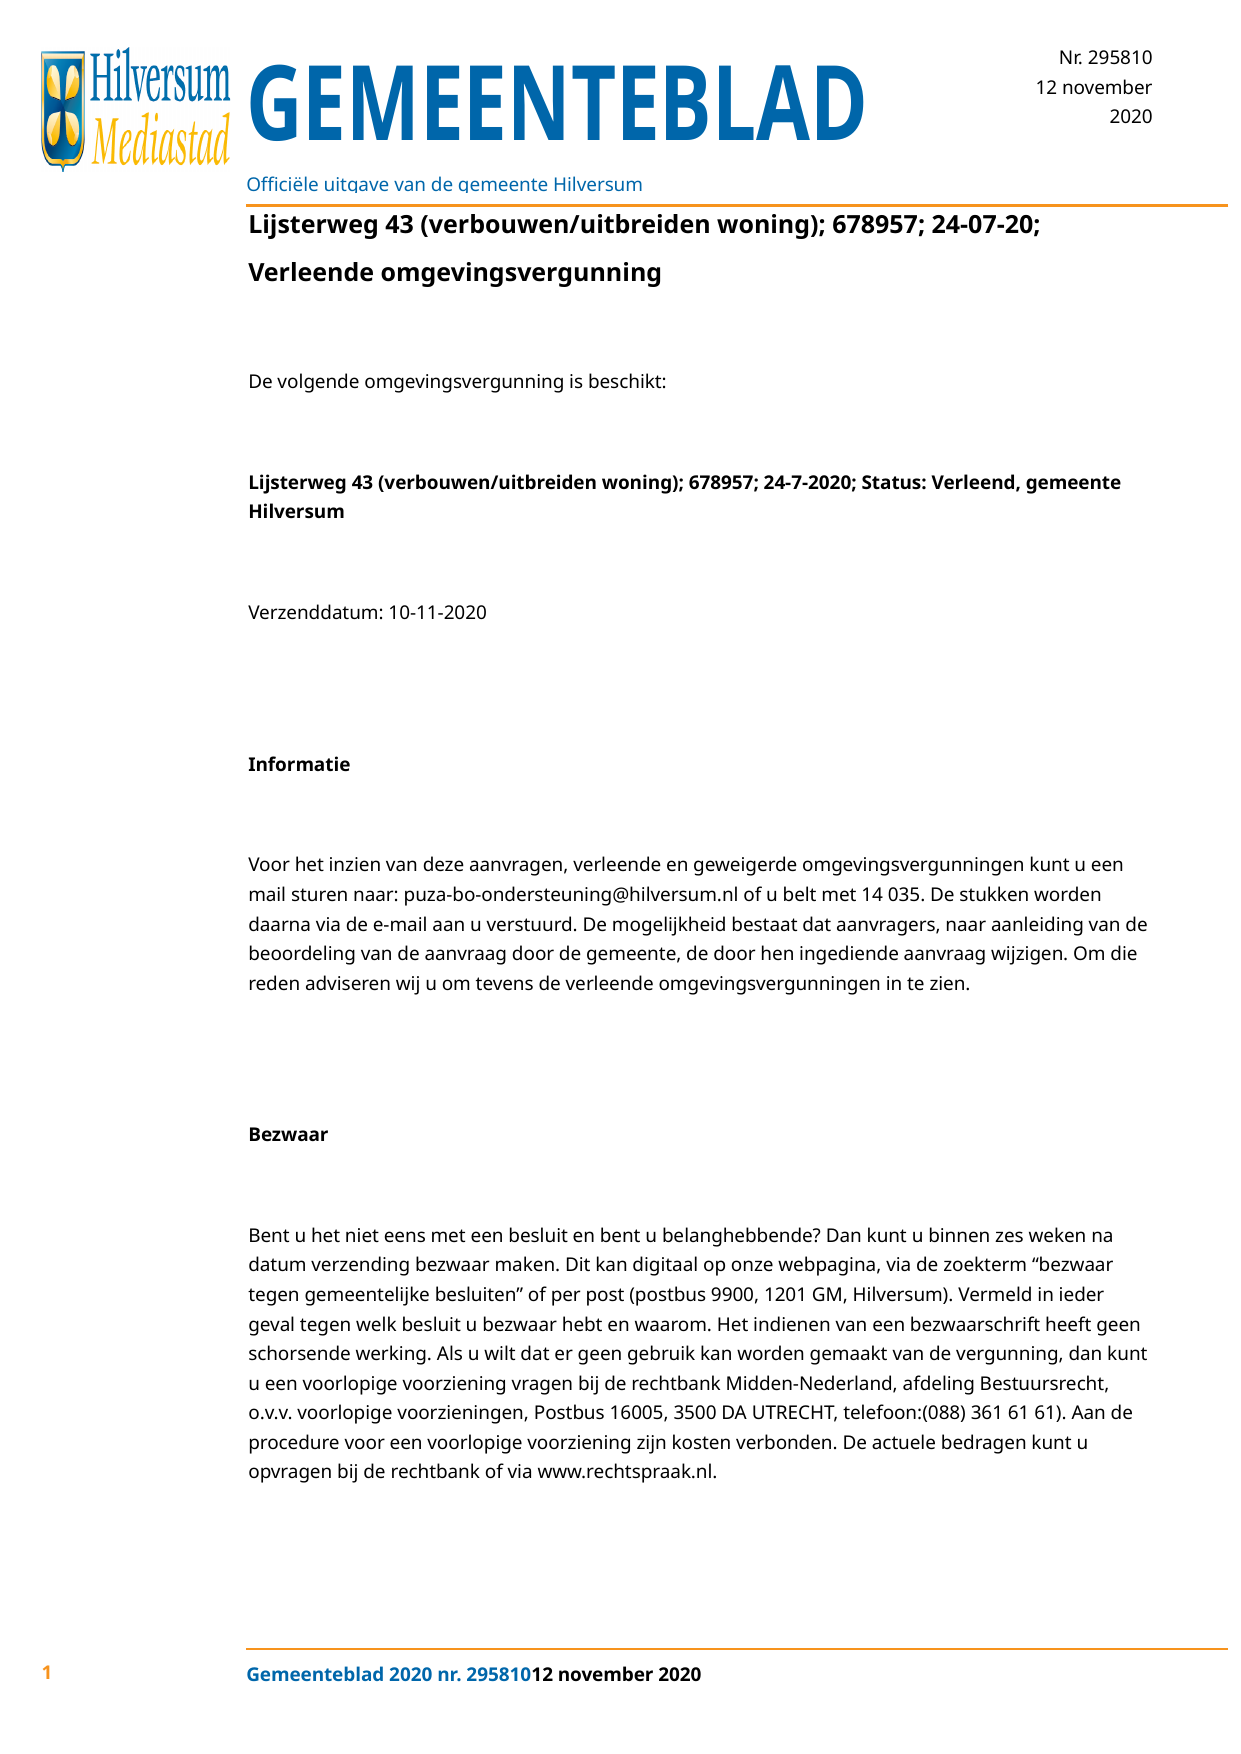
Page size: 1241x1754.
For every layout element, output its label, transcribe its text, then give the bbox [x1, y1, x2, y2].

text Verzenddatum: 10-11-2020 [248, 599, 1152, 625]
text Lijsterweg 43 (verbouwen/uitbreiden woning); 678957; 24-7-2020; Status: Verleend, gemeente Hilversum [248, 469, 1152, 524]
text Lijsterweg 43 (verbouwen/uitbreiden woning); 678957; 24-07-20; Verleende omgevingsvergunning [248, 207, 1152, 288]
text Informatie [248, 751, 1152, 777]
text Bezwaar [248, 1121, 1152, 1147]
text Voor het inzien van deze aanvragen, verleende en geweigerde omgevingsvergunningen kunt u een mail sturen naar: puza-bo-ondersteuning@hilversum.nl of u belt met 14 035. De stukken worden daarna via de e-mail aan u verstuurd. De mogelijkheid bestaat dat aanvragers, naar aanleiding van de beoordeling van de aanvraag door de gemeente, de door hen ingediende aanvraag wijzigen. Om die reden adviseren wij u om tevens de verleende omgevingsvergunningen in te zien. [248, 852, 1152, 996]
picture [41, 47, 231, 172]
text De volgende omgevingsvergunning is beschikt: [248, 368, 1152, 394]
text Bent u het niet eens met een besluit en bent u belanghebbende? Dan kunt u binnen zes weken na datum verzending bezwaar maken. Dit kan digitaal op onze webpagina, via de zoekterm “bezwaar tegen gemeentelijke besluiten” of per post (postbus 9900, 1201 GM, Hilversum). Vermeld in ieder geval tegen welk besluit u bezwaar hebt en waarom. Het indienen van een bezwaarschrift heeft geen schorsende werking. Als u wilt dat er geen gebruik kan worden gemaakt van de vergunning, dan kunt u een voorlopige voorziening vragen bij de rechtbank Midden-Nederland, afdeling Bestuursrecht, o.v.v. voorlopige voorzieningen, Postbus 16005, 3500 DA UTRECHT, telefoon:(088) 361 61 61). Aan de procedure voor een voorlopige voorziening zijn kosten verbonden. De actuele bedragen kunt u opvragen bij de rechtbank of via www.rechtspraak.nl. [248, 1222, 1152, 1484]
